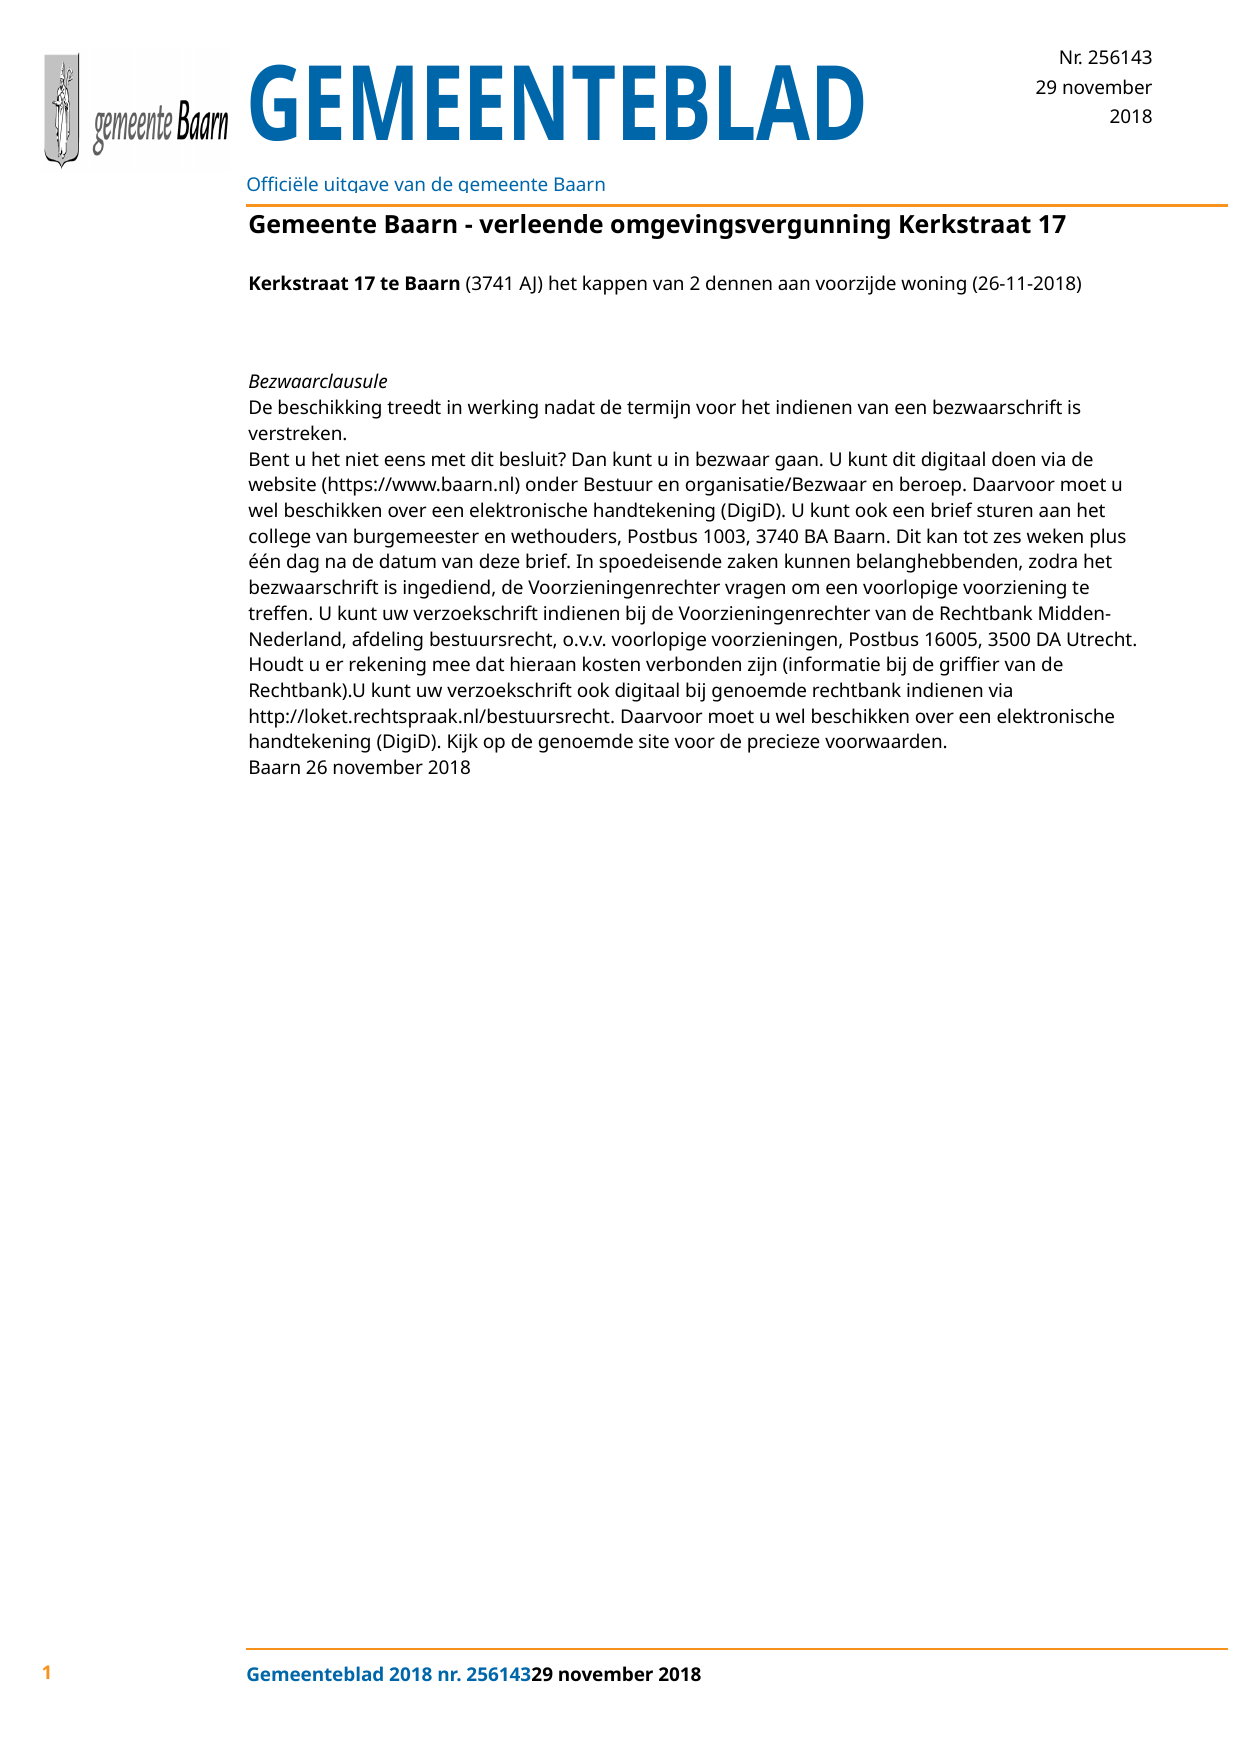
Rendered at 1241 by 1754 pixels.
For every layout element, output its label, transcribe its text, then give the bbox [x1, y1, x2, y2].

text De beschikking treedt in werking nadat de termijn voor het indienen van een bezwaarschrift is verstreken. [248, 394, 1152, 446]
text Kerkstraat 17 te Baarn (3741 AJ) het kappen van 2 dennen aan voorzijde woning (26-11-2018) [248, 270, 1152, 296]
picture [41, 47, 231, 172]
text Bent u het niet eens met dit besluit? Dan kunt u in bezwaar gaan. U kunt dit digitaal doen via de website (https://www.baarn.nl) onder Bestuur en organisatie/Bezwaar en beroep. Daarvoor moet u wel beschikken over een elektronische handtekening (DigiD). U kunt ook een brief sturen aan het college van burgemeester en wethouders, Postbus 1003, 3740 BA Baarn. Dit kan tot zes weken plus één dag na de datum van deze brief. In spoedeisende zaken kunnen belanghebbenden, zodra het bezwaarschrift is ingediend, de Voorzieningenrechter vragen om een voorlopige voorziening te treffen. U kunt uw verzoekschrift indienen bij de Voorzieningenrechter van de Rechtbank Midden-Nederland, afdeling bestuursrecht, o.v.v. voorlopige voorzieningen, Postbus 16005, 3500 DA Utrecht. Houdt u er rekening mee dat hieraan kosten verbonden zijn (informatie bij de griffier van de Rechtbank).U kunt uw verzoekschrift ook digitaal bij genoemde rechtbank indienen via http://loket.rechtspraak.nl/bestuursrecht. Daarvoor moet u wel beschikken over een elektronische handtekening (DigiD). Kijk op de genoemde site voor de precieze voorwaarden. [248, 446, 1152, 754]
text Baarn 26 november 2018 [248, 754, 1152, 780]
text Gemeente Baarn - verleende omgevingsvergunning Kerkstraat 17 [248, 207, 1152, 241]
text Bezwaarclausule [248, 368, 1152, 394]
